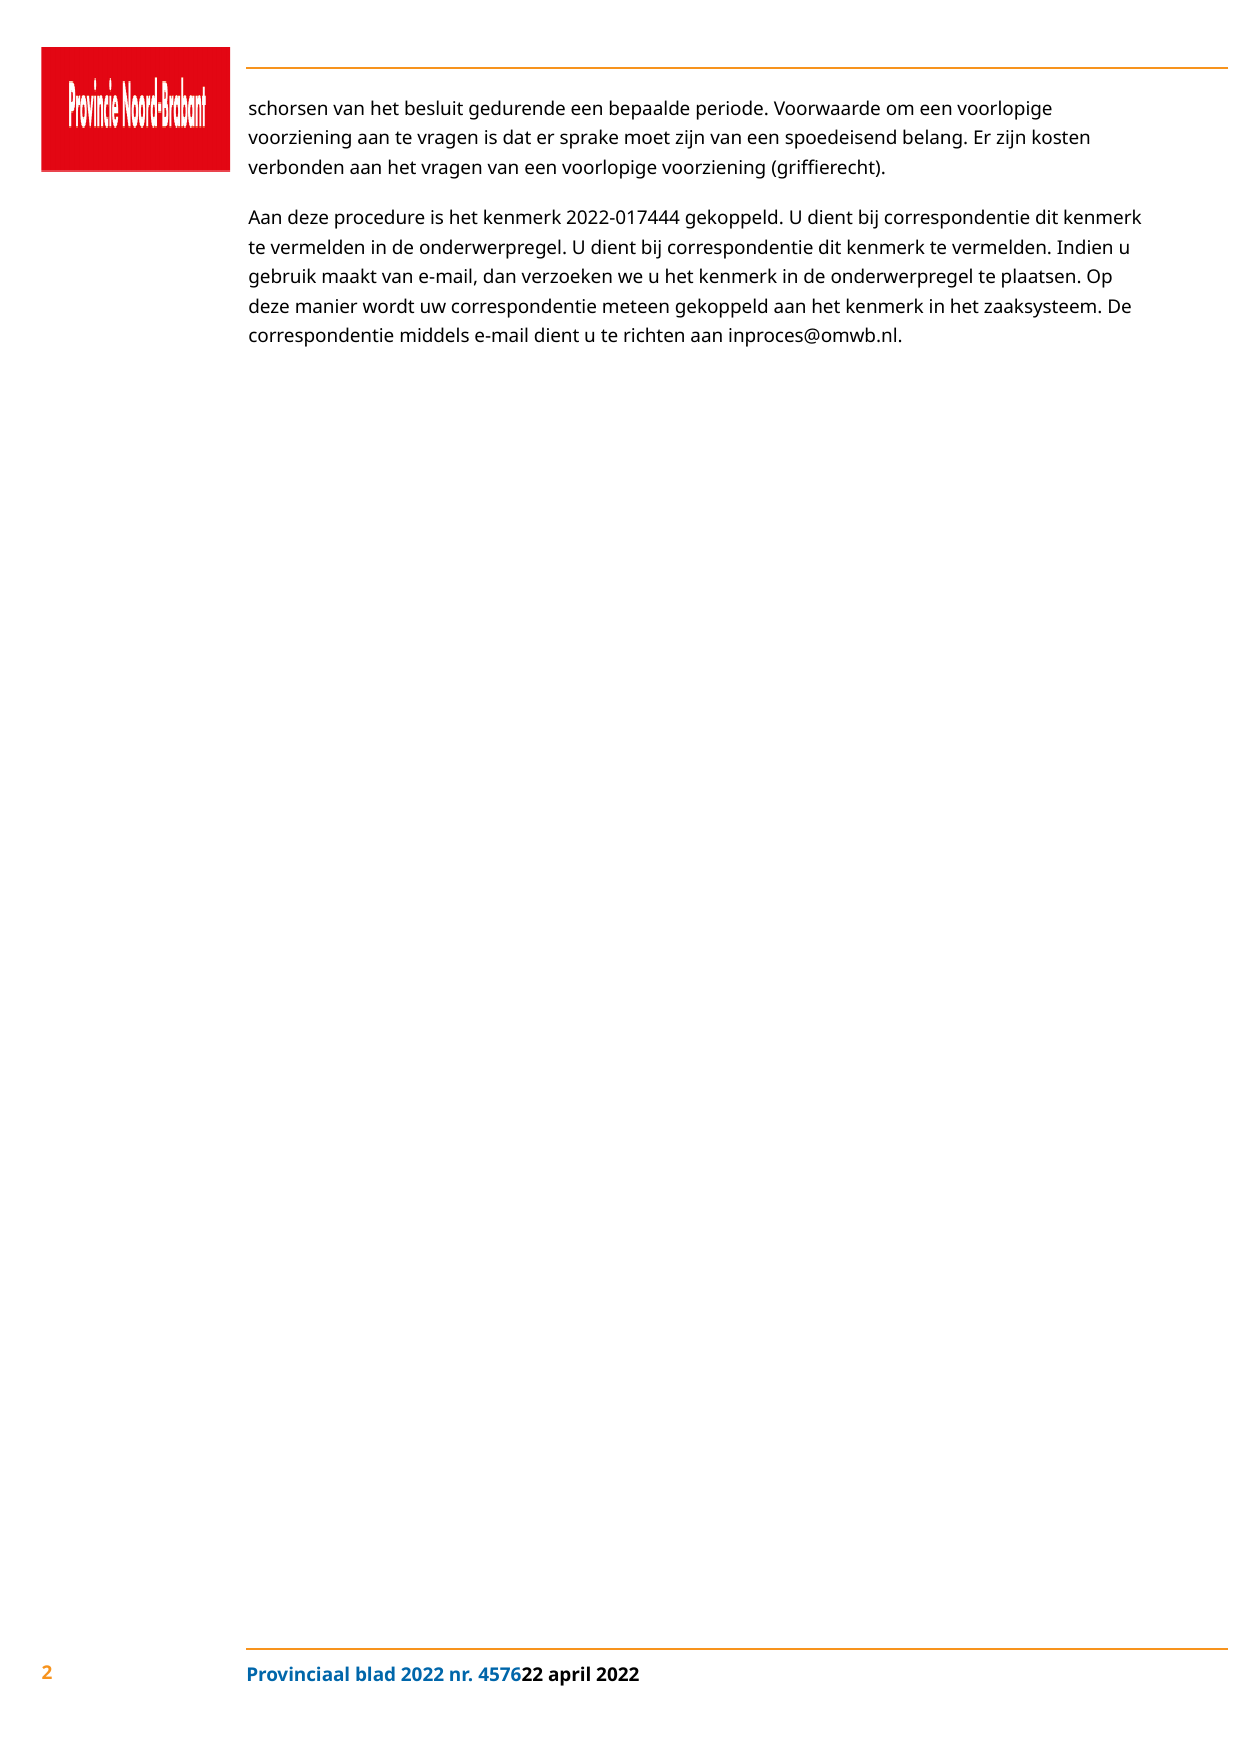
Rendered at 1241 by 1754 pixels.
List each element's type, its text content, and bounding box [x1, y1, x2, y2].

text schorsen van het besluit gedurende een bepaalde periode. Voorwaarde om een voorlopige voorziening aan te vragen is dat er sprake moet zijn van een spoedeisend belang. Er zijn kosten verbonden aan het vragen van een voorlopige voorziening (griffierecht). [248, 95, 1152, 180]
picture [41, 47, 231, 172]
text Aan deze procedure is het kenmerk 2022-017444 gekoppeld. U dient bij correspondentie dit kenmerk te vermelden in de onderwerpregel. U dient bij correspondentie dit kenmerk te vermelden. Indien u gebruik maakt van e-mail, dan verzoeken we u het kenmerk in de onderwerpregel te plaatsen. Op deze manier wordt uw correspondentie meteen gekoppeld aan het kenmerk in het zaaksysteem. De correspondentie middels e-mail dient u te richten aan inproces@omwb.nl. [248, 204, 1152, 348]
